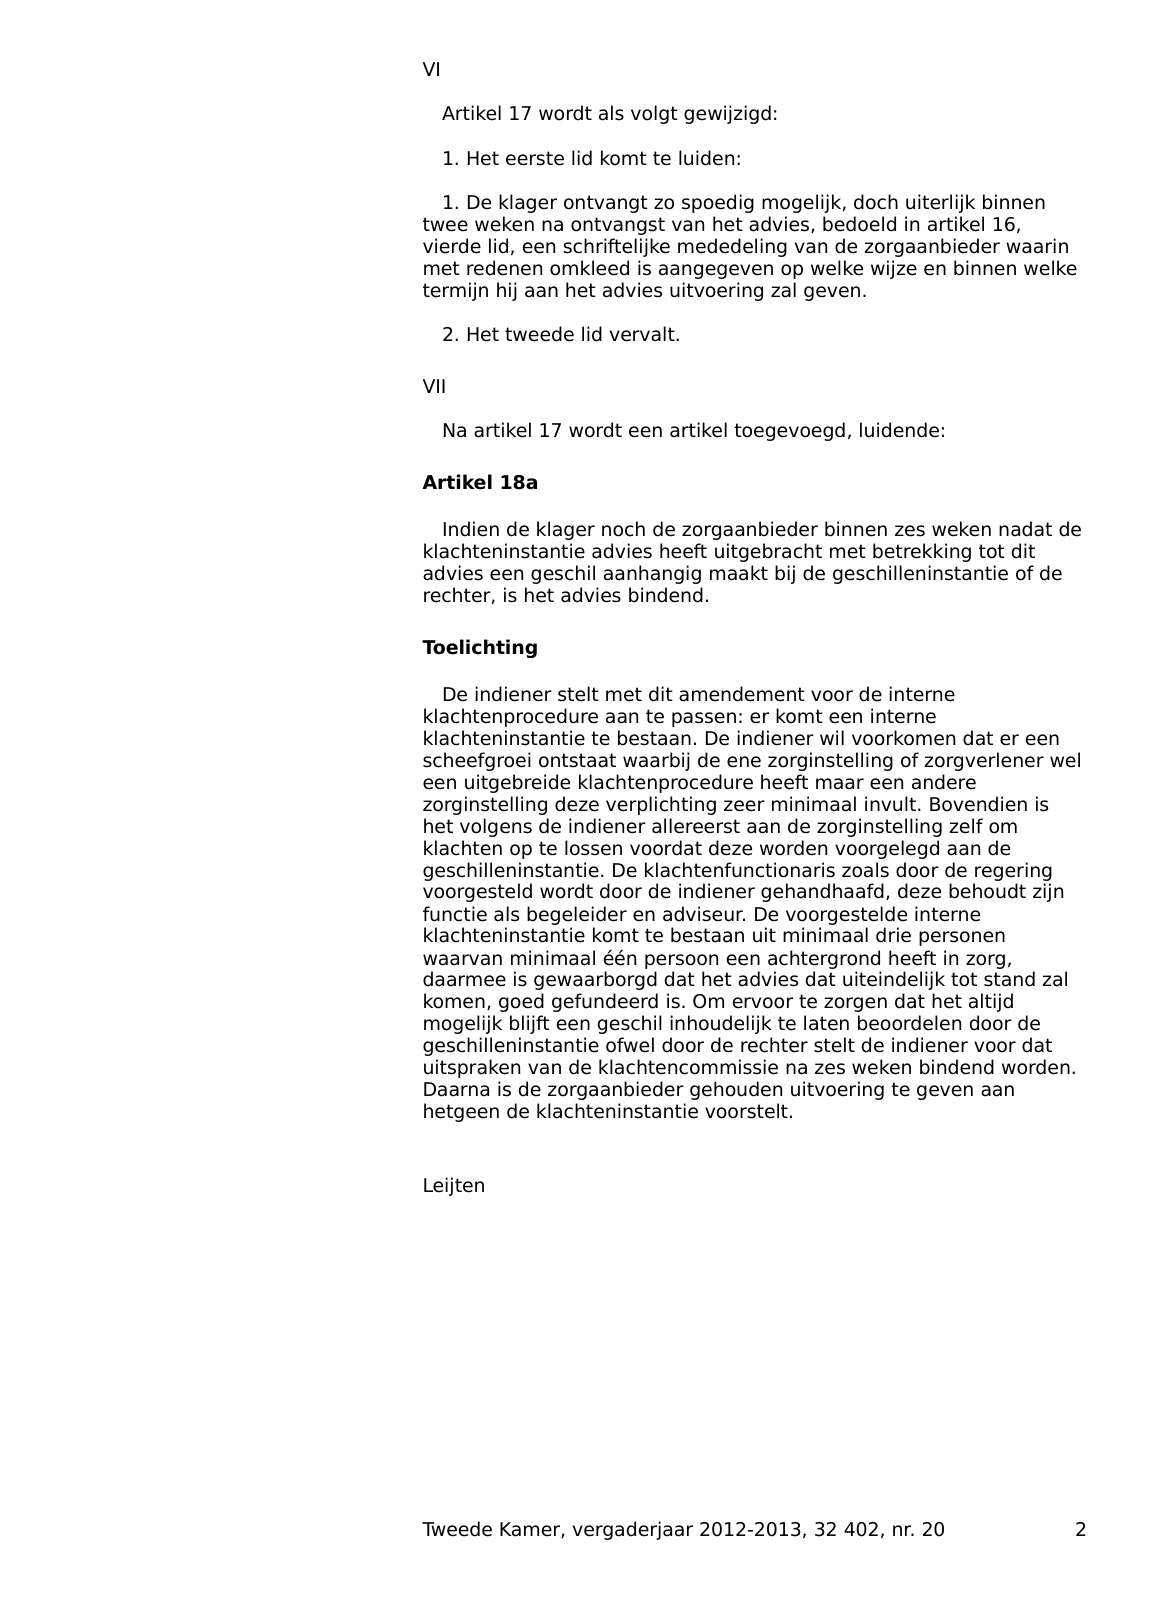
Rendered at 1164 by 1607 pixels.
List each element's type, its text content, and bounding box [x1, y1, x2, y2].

text Artikel 17 wordt als volgt gewijzigd: [422, 103, 1087, 125]
text 2. Het tweede lid vervalt. [422, 324, 1087, 346]
subtitle VII [422, 376, 1087, 398]
subtitle VI [422, 59, 1087, 81]
subtitle Artikel 18a [422, 472, 1087, 494]
text De indiener stelt met dit amendement voor de interne klachtenprocedure aan te passen: er komt een interne klachteninstantie te bestaan. De indiener wil voorkomen dat er een scheefgroei ontstaat waarbij de ene zorginstelling of zorgverlener wel een uitgebreide klachtenprocedure heeft maar een andere zorginstelling deze verplichting zeer minimaal invult. Bovendien is het volgens de indiener allereerst aan de zorginstelling zelf om klachten op te lossen voordat deze worden voorgelegd aan de geschilleninstantie. De klachtenfunctionaris zoals door de regering voorgesteld wordt door de indiener gehandhaafd, deze behoudt zijn functie als begeleider en adviseur. De voorgestelde interne klachteninstantie komt te bestaan uit minimaal drie personen waarvan minimaal één persoon een achtergrond heeft in zorg, daarmee is gewaarborgd dat het advies dat uiteindelijk tot stand zal komen, goed gefundeerd is. Om ervoor te zorgen dat het altijd mogelijk blijft een geschil inhoudelijk te laten beoordelen door de geschilleninstantie ofwel door de rechter stelt de indiener voor dat uitspraken van de klachtencommissie na zes weken bindend worden. Daarna is de zorgaanbieder gehouden uitvoering te geven aan hetgeen de klachteninstantie voorstelt. [422, 684, 1087, 1123]
text Na artikel 17 wordt een artikel toegevoegd, luidende: [422, 420, 1087, 442]
text Leijten [422, 1153, 1087, 1197]
text 1. De klager ontvangt zo spoedig mogelijk, doch uiterlijk binnen twee weken na ontvangst van het advies, bedoeld in artikel 16, vierde lid, een schriftelijke mededeling van de zorgaanbieder waarin met redenen omkleed is aangegeven op welke wijze en binnen welke termijn hij aan het advies uitvoering zal geven. [422, 192, 1087, 301]
subtitle Toelichting [422, 637, 1087, 659]
text Indien de klager noch de zorgaanbieder binnen zes weken nadat de klachteninstantie advies heeft uitgebracht met betrekking tot dit advies een geschil aanhangig maakt bij de geschilleninstantie of de rechter, is het advies bindend. [422, 519, 1087, 607]
text 1. Het eerste lid komt te luiden: [422, 147, 1087, 169]
